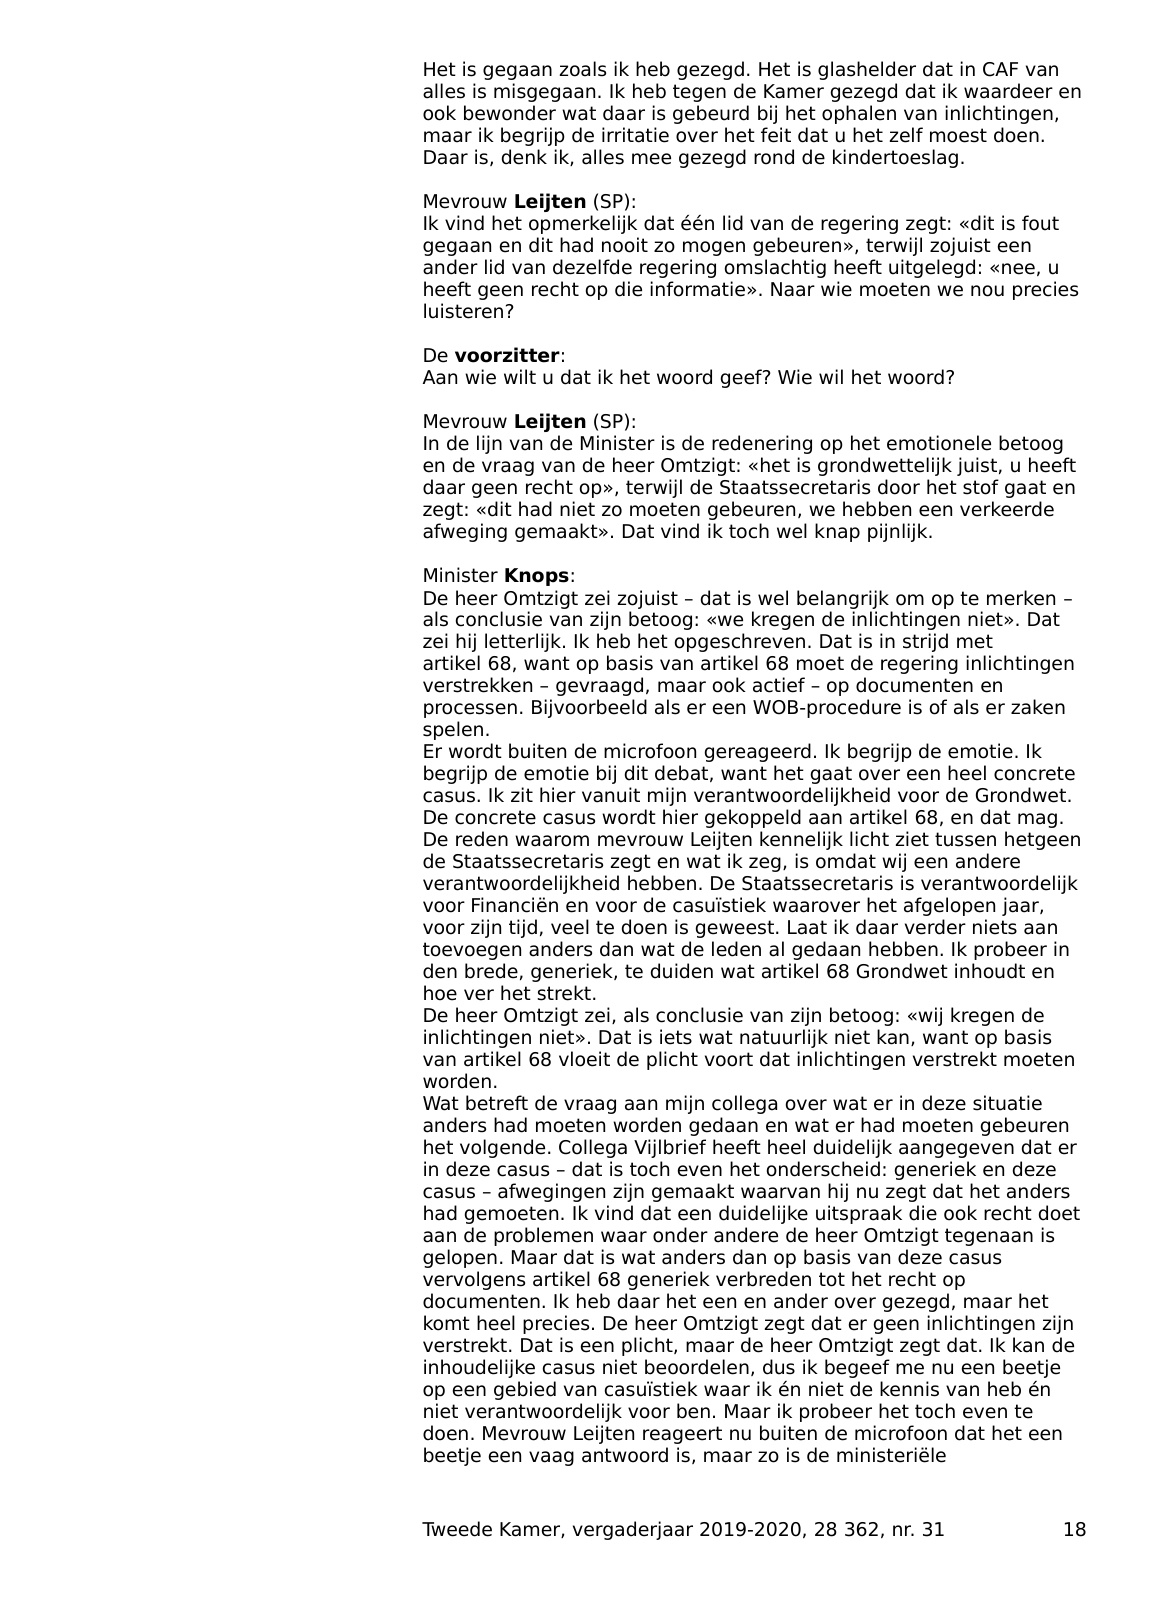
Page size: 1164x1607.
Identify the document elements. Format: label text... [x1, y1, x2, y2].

text De heer Omtzigt zei, als conclusie van zijn betoog: «wij kregen de inlichtingen niet». Dat is iets wat natuurlijk niet kan, want op basis van artikel 68 vloeit de plicht voort dat inlichtingen verstrekt moeten worden. [422, 1005, 1087, 1093]
text Er wordt buiten de microfoon gereageerd. Ik begrijp de emotie. Ik begrijp de emotie bij dit debat, want het gaat over een heel concrete casus. Ik zit hier vanuit mijn verantwoordelijkheid voor de Grondwet. De concrete casus wordt hier gekoppeld aan artikel 68, en dat mag. De reden waarom mevrouw Leijten kennelijk licht ziet tussen hetgeen de Staatssecretaris zegt en wat ik zeg, is omdat wij een andere verantwoordelijkheid hebben. De Staatssecretaris is verantwoordelijk voor Financiën en voor de casuïstiek waarover het afgelopen jaar, voor zijn tijd, veel te doen is geweest. Laat ik daar verder niets aan toevoegen anders dan wat de leden al gedaan hebben. Ik probeer in den brede, generiek, te duiden wat artikel 68 Grondwet inhoudt en hoe ver het strekt. [422, 741, 1087, 1005]
text Wat betreft de vraag aan mijn collega over wat er in deze situatie anders had moeten worden gedaan en wat er had moeten gebeuren het volgende. Collega Vijlbrief heeft heel duidelijk aangegeven dat er in deze casus – dat is toch even het onderscheid: generiek en deze casus – afwegingen zijn gemaakt waarvan hij nu zegt dat het anders had gemoeten. Ik vind dat een duidelijke uitspraak die ook recht doet aan de problemen waar onder andere de heer Omtzigt tegenaan is gelopen. Maar dat is wat anders dan op basis van deze casus vervolgens artikel 68 generiek verbreden tot het recht op documenten. Ik heb daar het een en ander over gezegd, maar het komt heel precies. De heer Omtzigt zegt dat er geen inlichtingen zijn verstrekt. Dat is een plicht, maar de heer Omtzigt zegt dat. Ik kan de inhoudelijke casus niet beoordelen, dus ik begeef me nu een beetje op een gebied van casuïstiek waar ik én niet de kennis van heb én niet verantwoordelijk voor ben. Maar ik probeer het toch even te doen. Mevrouw Leijten reageert nu buiten de microfoon dat het een beetje een vaag antwoord is, maar zo is de ministeriële [422, 1093, 1087, 1467]
text De heer Omtzigt zei zojuist – dat is wel belangrijk om op te merken – als conclusie van zijn betoog: «we kregen de inlichtingen niet». Dat zei hij letterlijk. Ik heb het opgeschreven. Dat is in strijd met artikel 68, want op basis van artikel 68 moet de regering inlichtingen verstrekken – gevraagd, maar ook actief – op documenten en processen. Bijvoorbeeld als er een WOB-procedure is of als er zaken spelen. [422, 587, 1087, 741]
text Minister Knops: [422, 565, 1087, 587]
text Mevrouw Leijten (SP): [422, 411, 1087, 433]
text Aan wie wilt u dat ik het woord geef? Wie wil het woord? [422, 367, 1087, 389]
text Ik vind het opmerkelijk dat één lid van de regering zegt: «dit is fout gegaan en dit had nooit zo mogen gebeuren», terwijl zojuist een ander lid van dezelfde regering omslachtig heeft uitgelegd: «nee, u heeft geen recht op die informatie». Naar wie moeten we nou precies luisteren? [422, 213, 1087, 323]
text In de lijn van de Minister is de redenering op het emotionele betoog en de vraag van de heer Omtzigt: «het is grondwettelijk juist, u heeft daar geen recht op», terwijl de Staatssecretaris door het stof gaat en zegt: «dit had niet zo moeten gebeuren, we hebben een verkeerde afweging gemaakt». Dat vind ik toch wel knap pijnlijk. [422, 433, 1087, 543]
text De voorzitter: [422, 345, 1087, 367]
text Mevrouw Leijten (SP): [422, 191, 1087, 213]
text Het is gegaan zoals ik heb gezegd. Het is glashelder dat in CAF van alles is misgegaan. Ik heb tegen de Kamer gezegd dat ik waardeer en ook bewonder wat daar is gebeurd bij het ophalen van inlichtingen, maar ik begrijp de irritatie over het feit dat u het zelf moest doen. Daar is, denk ik, alles mee gezegd rond de kindertoeslag. [422, 59, 1087, 169]
